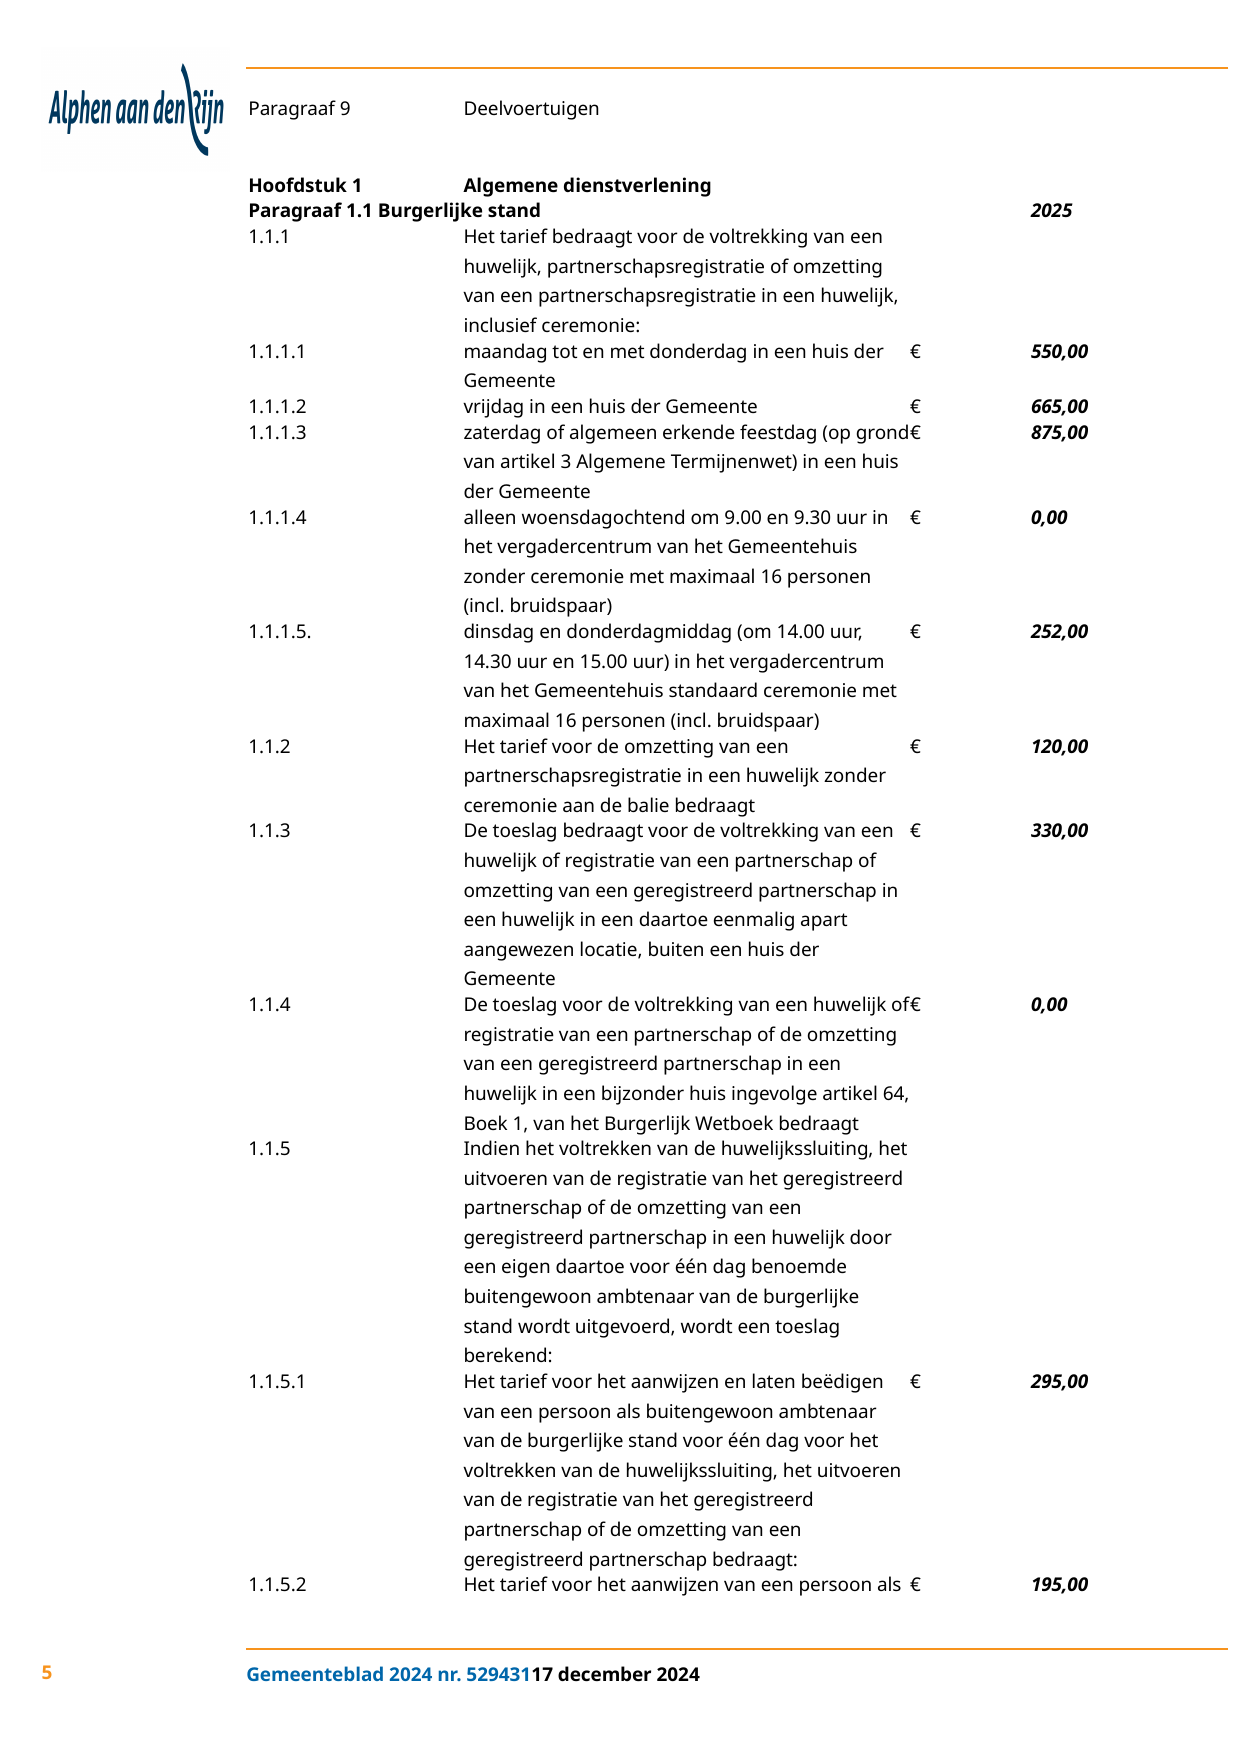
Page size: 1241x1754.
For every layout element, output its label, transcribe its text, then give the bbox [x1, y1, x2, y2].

table_cell 330,00 [1031, 818, 1152, 991]
table_cell € [910, 991, 1031, 1135]
table_cell De toeslag bedraagt voor de voltrekking van een huwelijk of registratie van een partnerschap of omzetting van een geregistreerd partnerschap in een huwelijk in een daartoe eenmalig apart aangewezen locatie, buiten een huis der Gemeente [463, 818, 910, 991]
table_cell 252,00 [1031, 618, 1152, 733]
table_cell 1.1.1.3 [248, 419, 463, 504]
table_cell [1031, 224, 1152, 338]
table_cell € [910, 338, 1031, 393]
table_cell € [910, 419, 1031, 504]
table_cell [910, 224, 1031, 338]
table_cell maandag tot en met donderdag in een huis der Gemeente [463, 338, 910, 393]
table_cell € [910, 504, 1031, 618]
table_cell alleen woensdagochtend om 9.00 en 9.30 uur in het vergadercentrum van het Gemeentehuis zonder ceremonie met maximaal 16 personen (incl. bruidspaar) [463, 504, 910, 618]
picture [41, 47, 231, 172]
table_cell 120,00 [1031, 733, 1152, 818]
table_cell 665,00 [1031, 393, 1152, 419]
table_cell 1.1.5.1 [248, 1368, 463, 1571]
table_cell 0,00 [1031, 504, 1152, 618]
table_cell dinsdag en donderdagmiddag (om 14.00 uur, 14.30 uur en 15.00 uur) in het vergadercentrum van het Gemeentehuis standaard ceremonie met maximaal 16 personen (incl. bruidspaar) [463, 618, 910, 733]
table_cell [1031, 1135, 1152, 1368]
table_cell Het tarief voor het aanwijzen van een persoon als [463, 1571, 910, 1597]
table_cell € [910, 618, 1031, 733]
table_cell 1.1.1.2 [248, 393, 463, 419]
table_cell De toeslag voor de voltrekking van een huwelijk of registratie van een partnerschap of de omzetting van een geregistreerd partnerschap in een huwelijk in een bijzonder huis ingevolge artikel 64, Boek 1, van het Burgerlijk Wetboek bedraagt [463, 991, 910, 1135]
table_cell [1031, 172, 1152, 198]
table_cell [910, 95, 1031, 121]
table_cell 1.1.5.2 [248, 1571, 463, 1597]
table_cell € [910, 1571, 1031, 1597]
table_cell [910, 121, 1031, 146]
table_cell € [910, 733, 1031, 818]
table_cell [463, 121, 910, 146]
table_cell Deelvoertuigen [463, 95, 910, 121]
table_cell € [910, 1368, 1031, 1571]
table_cell [910, 1135, 1031, 1368]
table_cell Hoofdstuk 1 [248, 172, 463, 198]
table_cell [248, 121, 463, 146]
table_cell 1.1.4 [248, 991, 463, 1135]
table_cell 875,00 [1031, 419, 1152, 504]
table_cell [1031, 95, 1152, 121]
table_cell 550,00 [1031, 338, 1152, 393]
table_cell vrijdag in een huis der Gemeente [463, 393, 910, 419]
table_cell 1.1.2 [248, 733, 463, 818]
table_cell [463, 146, 910, 172]
table_cell € [910, 818, 1031, 991]
table_cell [910, 146, 1031, 172]
table_cell 1.1.1.1 [248, 338, 463, 393]
table_cell [248, 146, 463, 172]
table_cell 1.1.5 [248, 1135, 463, 1368]
table_cell 295,00 [1031, 1368, 1152, 1571]
table_cell Het tarief voor het aanwijzen en laten beëdigen van een persoon als buitengewoon ambtenaar van de burgerlijke stand voor één dag voor het voltrekken van de huwelijkssluiting, het uitvoeren van de registratie van het geregistreerd partnerschap of de omzetting van een geregistreerd partnerschap bedraagt: [463, 1368, 910, 1571]
table_cell zaterdag of algemeen erkende feestdag (op grond van artikel 3 Algemene Termijnenwet) in een huis der Gemeente [463, 419, 910, 504]
table_cell € [910, 393, 1031, 419]
table_cell [1031, 146, 1152, 172]
table_cell 195,00 [1031, 1571, 1152, 1597]
table_cell Indien het voltrekken van de huwelijkssluiting, het uitvoeren van de registratie van het geregistreerd partnerschap of de omzetting van een geregistreerd partnerschap in een huwelijk door een eigen daartoe voor één dag benoemde buitengewoon ambtenaar van de burgerlijke stand wordt uitgevoerd, wordt een toeslag berekend: [463, 1135, 910, 1368]
table_cell 0,00 [1031, 991, 1152, 1135]
table_cell Paragraaf 9 [248, 95, 463, 121]
table_cell 1.1.1 [248, 224, 463, 338]
table_cell Algemene dienstverlening [463, 172, 910, 198]
table_cell 1.1.1.5. [248, 618, 463, 733]
table_cell Paragraaf 1.1 Burgerlijke stand [248, 198, 1031, 223]
table_cell [1031, 121, 1152, 146]
table_cell 1.1.1.4 [248, 504, 463, 618]
table_cell Het tarief bedraagt voor de voltrekking van een huwelijk, partnerschapsregistratie of omzetting van een partnerschapsregistratie in een huwelijk, inclusief ceremonie: [463, 224, 910, 338]
table_cell [910, 172, 1031, 198]
table_cell Het tarief voor de omzetting van een partnerschapsregistratie in een huwelijk zonder ceremonie aan de balie bedraagt [463, 733, 910, 818]
table_cell 2025 [1031, 198, 1152, 223]
table_cell 1.1.3 [248, 818, 463, 991]
